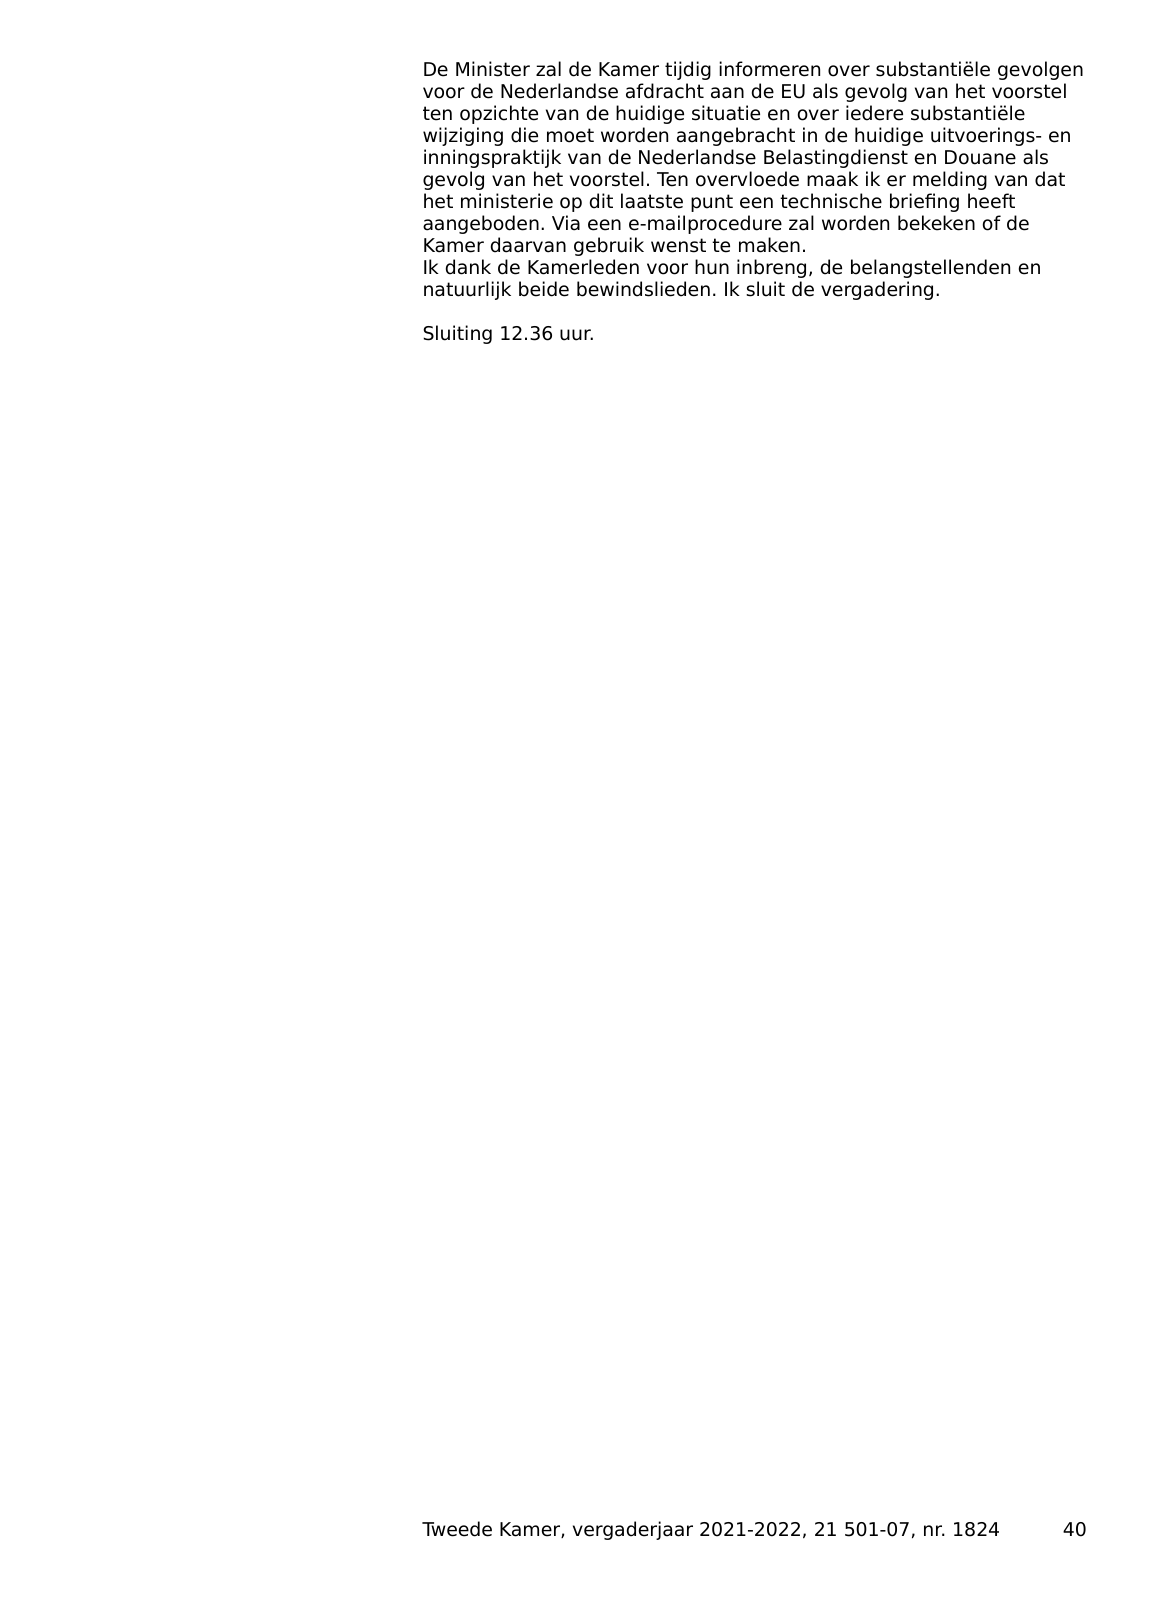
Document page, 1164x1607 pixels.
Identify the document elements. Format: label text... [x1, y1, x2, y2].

text Ik dank de Kamerleden voor hun inbreng, de belangstellenden en natuurlijk beide bewindslieden. Ik sluit de vergadering. [422, 257, 1087, 301]
text De Minister zal de Kamer tijdig informeren over substantiële gevolgen voor de Nederlandse afdracht aan de EU als gevolg van het voorstel ten opzichte van de huidige situatie en over iedere substantiële wijziging die moet worden aangebracht in de huidige uitvoerings- en inningspraktijk van de Nederlandse Belastingdienst en Douane als gevolg van het voorstel. Ten overvloede maak ik er melding van dat het ministerie op dit laatste punt een technische briefing heeft aangeboden. Via een e-mailprocedure zal worden bekeken of de Kamer daarvan gebruik wenst te maken. [422, 59, 1087, 257]
text Sluiting 12.36 uur. [422, 323, 1087, 345]
